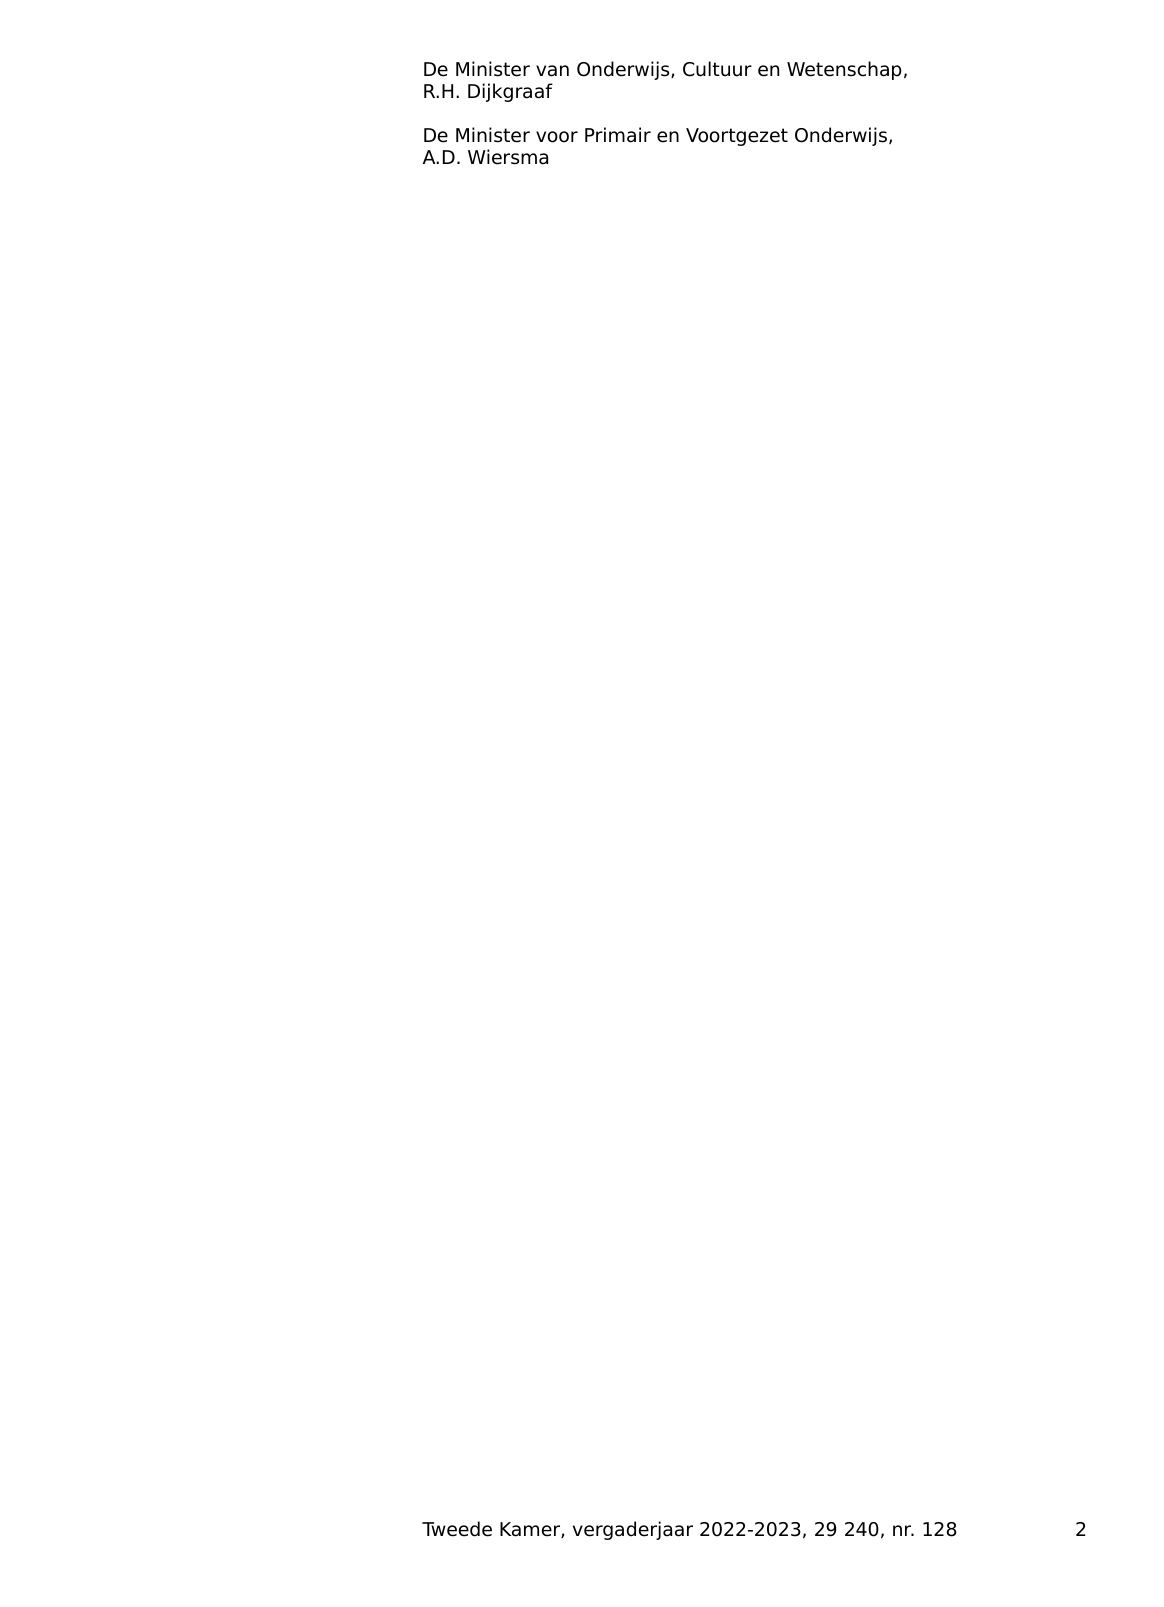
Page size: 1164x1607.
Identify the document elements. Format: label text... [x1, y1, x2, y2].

text De Minister van Onderwijs, Cultuur en Wetenschap, R.H. Dijkgraaf [422, 59, 1087, 103]
text De Minister voor Primair en Voortgezet Onderwijs, A.D. Wiersma [422, 125, 1087, 169]
